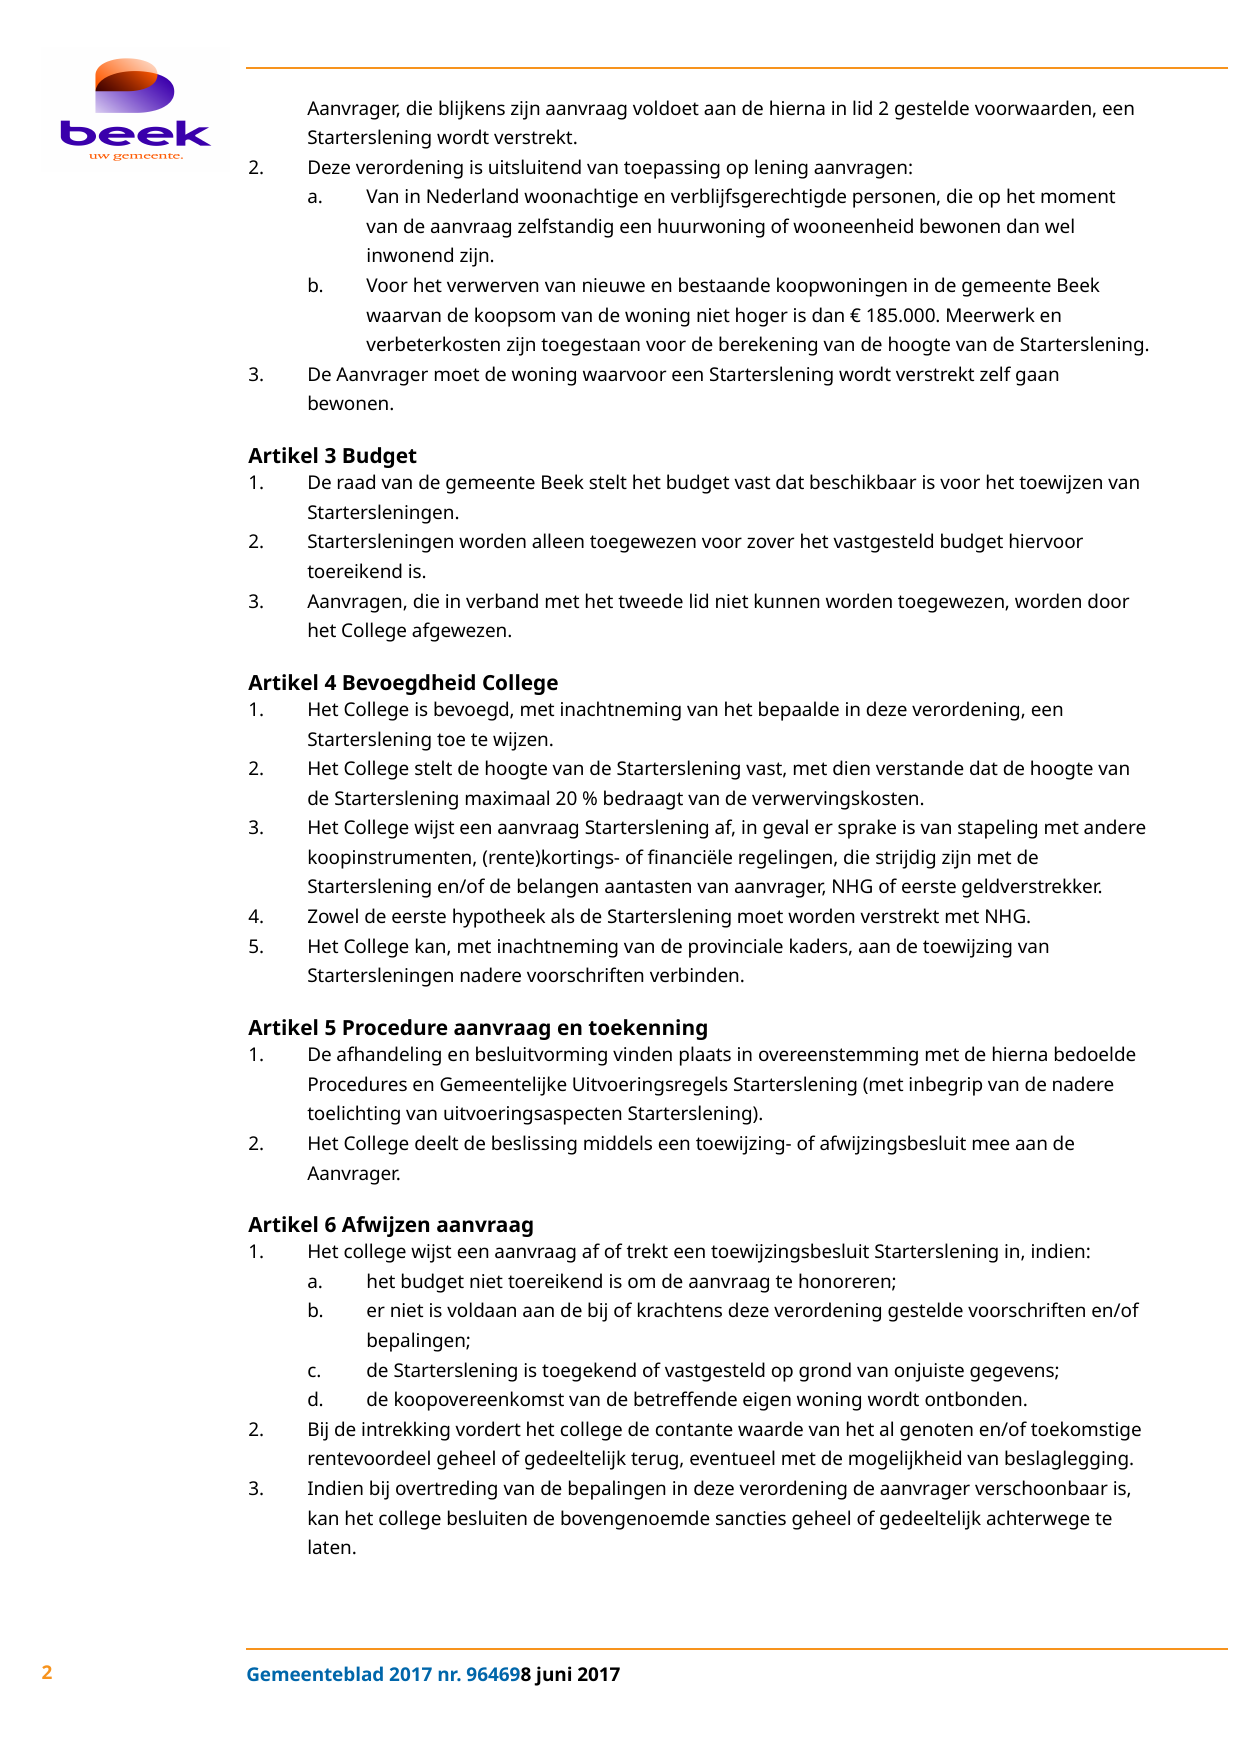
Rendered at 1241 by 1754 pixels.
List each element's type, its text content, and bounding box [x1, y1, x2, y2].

list Startersleningen worden alleen toegewezen voor zover het vastgesteld budget hiervoor toereikend is. [248, 529, 1152, 584]
list de koopovereenkomst van de betreffende eigen woning wordt ontbonden. [307, 1386, 1152, 1412]
list Van in Nederland woonachtige en verblijfsgerechtigde personen, die op het moment van de aanvraag zelfstandig een huurwoning of wooneenheid bewonen dan wel inwonend zijn. [307, 183, 1152, 268]
list Bij de intrekking vordert het college de contante waarde van het al genoten en/of toekomstige rentevoordeel geheel of gedeeltelijk terug, eventueel met de mogelijkheid van beslaglegging. [248, 1416, 1152, 1471]
list Het College deelt de beslissing middels een toewijzing- of afwijzingsbesluit mee aan de Aanvrager. [248, 1130, 1152, 1185]
list De raad van de gemeente Beek stelt het budget vast dat beschikbaar is voor het toewijzen van Startersleningen. [248, 469, 1152, 525]
list Indien bij overtreding van de bepalingen in deze verordening de aanvrager verschoonbaar is, kan het college besluiten de bovengenoemde sancties geheel of gedeeltelijk achterwege te laten. [248, 1475, 1152, 1560]
list de Starterslening is toegekend of vastgesteld op grond van onjuiste gegevens; [307, 1357, 1152, 1383]
text Artikel 4 Bevoegdheid College [248, 668, 1152, 696]
text Artikel 3 Budget [248, 441, 1152, 469]
list Zowel de eerste hypotheek als de Starterslening moet worden verstrekt met NHG. [248, 903, 1152, 929]
list Aanvrager, die blijkens zijn aanvraag voldoet aan de hierna in lid 2 gestelde voorwaarden, een Starterslening wordt verstrekt. [248, 95, 1152, 150]
list Voor het verwerven van nieuwe en bestaande koopwoningen in de gemeente Beek waarvan de koopsom van de woning niet hoger is dan € 185.000. Meerwerk en verbeterkosten zijn toegestaan voor de berekening van de hoogte van de Starterslening. [307, 272, 1152, 357]
list Het College wijst een aanvraag Starterslening af, in geval er sprake is van stapeling met andere koopinstrumenten, (rente)kortings- of financiële regelingen, die strijdig zijn met de Starterslening en/of de belangen aantasten van aanvrager, NHG of eerste geldverstrekker. [248, 814, 1152, 899]
list Deze verordening is uitsluitend van toepassing op lening aanvragen: [248, 154, 1152, 180]
picture [41, 47, 231, 172]
list Het college wijst een aanvraag af of trekt een toewijzingsbesluit Starterslening in, indien: [248, 1238, 1152, 1264]
list het budget niet toereikend is om de aanvraag te honoreren; [307, 1268, 1152, 1294]
list Aanvragen, die in verband met het tweede lid niet kunnen worden toegewezen, worden door het College afgewezen. [248, 588, 1152, 643]
list er niet is voldaan aan de bij of krachtens deze verordening gestelde voorschriften en/of bepalingen; [307, 1298, 1152, 1353]
text Artikel 5 Procedure aanvraag en toekenning [248, 1013, 1152, 1041]
list Het College kan, met inachtneming van de provinciale kaders, aan de toewijzing van Startersleningen nadere voorschriften verbinden. [248, 933, 1152, 988]
list Het College is bevoegd, met inachtneming van het bepaalde in deze verordening, een Starterslening toe te wijzen. [248, 696, 1152, 752]
list Het College stelt de hoogte van de Starterslening vast, met dien verstande dat de hoogte van de Starterslening maximaal 20 % bedraagt van de verwervingskosten. [248, 755, 1152, 811]
list De afhandeling en besluitvorming vinden plaats in overeenstemming met de hierna bedoelde Procedures en Gemeentelijke Uitvoeringsregels Starterslening (met inbegrip van de nadere toelichting van uitvoeringsaspecten Starterslening). [248, 1041, 1152, 1126]
list De Aanvrager moet de woning waarvoor een Starterslening wordt verstrekt zelf gaan bewonen. [248, 361, 1152, 416]
text Artikel 6 Afwijzen aanvraag [248, 1210, 1152, 1238]
